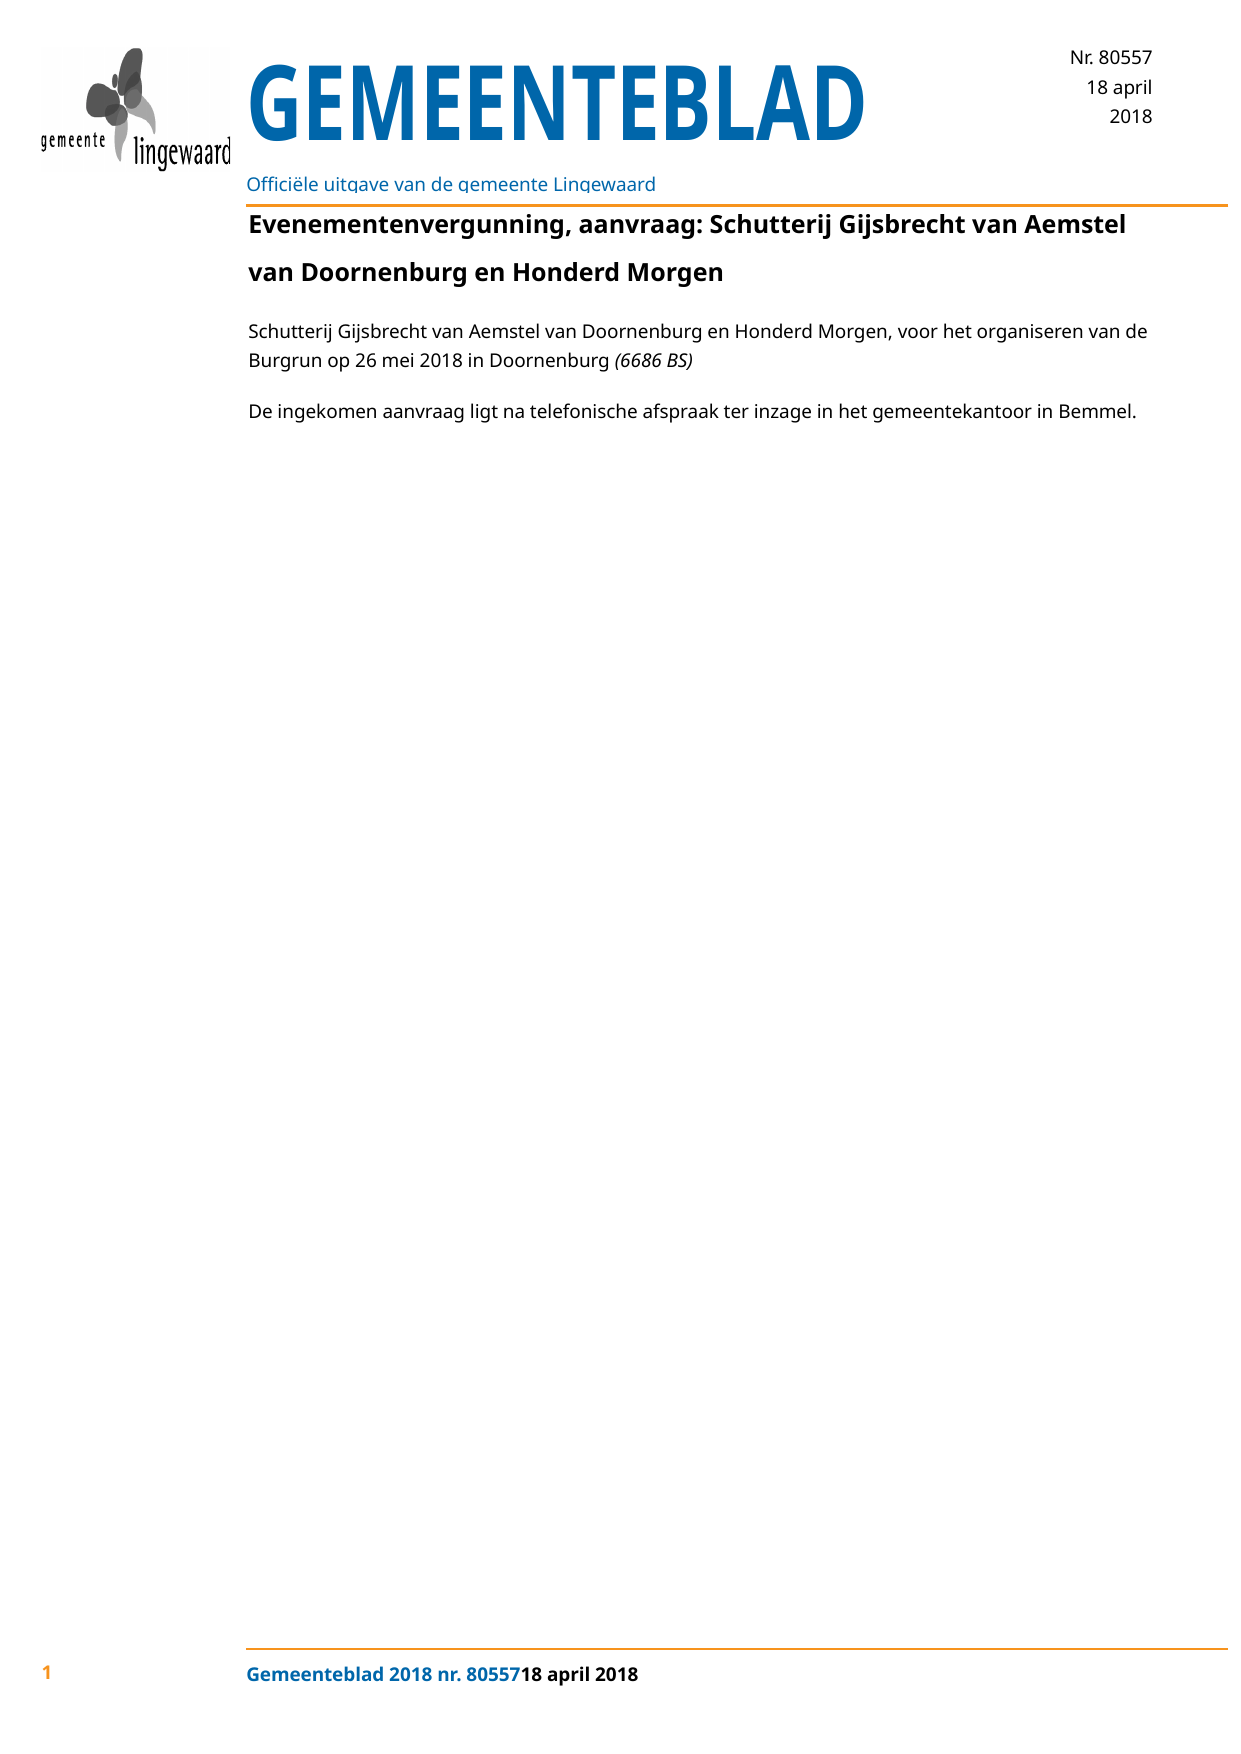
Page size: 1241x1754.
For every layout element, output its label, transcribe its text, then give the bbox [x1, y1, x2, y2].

text De ingekomen aanvraag ligt na telefonische afspraak ter inzage in het gemeentekantoor in Bemmel. [248, 398, 1152, 424]
picture [41, 47, 231, 172]
text Schutterij Gijsbrecht van Aemstel van Doornenburg en Honderd Morgen, voor het organiseren van de Burgrun op 26 mei 2018 in Doornenburg (6686 BS) [248, 318, 1152, 373]
text Evenementenvergunning, aanvraag: Schutterij Gijsbrecht van Aemstel van Doornenburg en Honderd Morgen [248, 207, 1152, 288]
